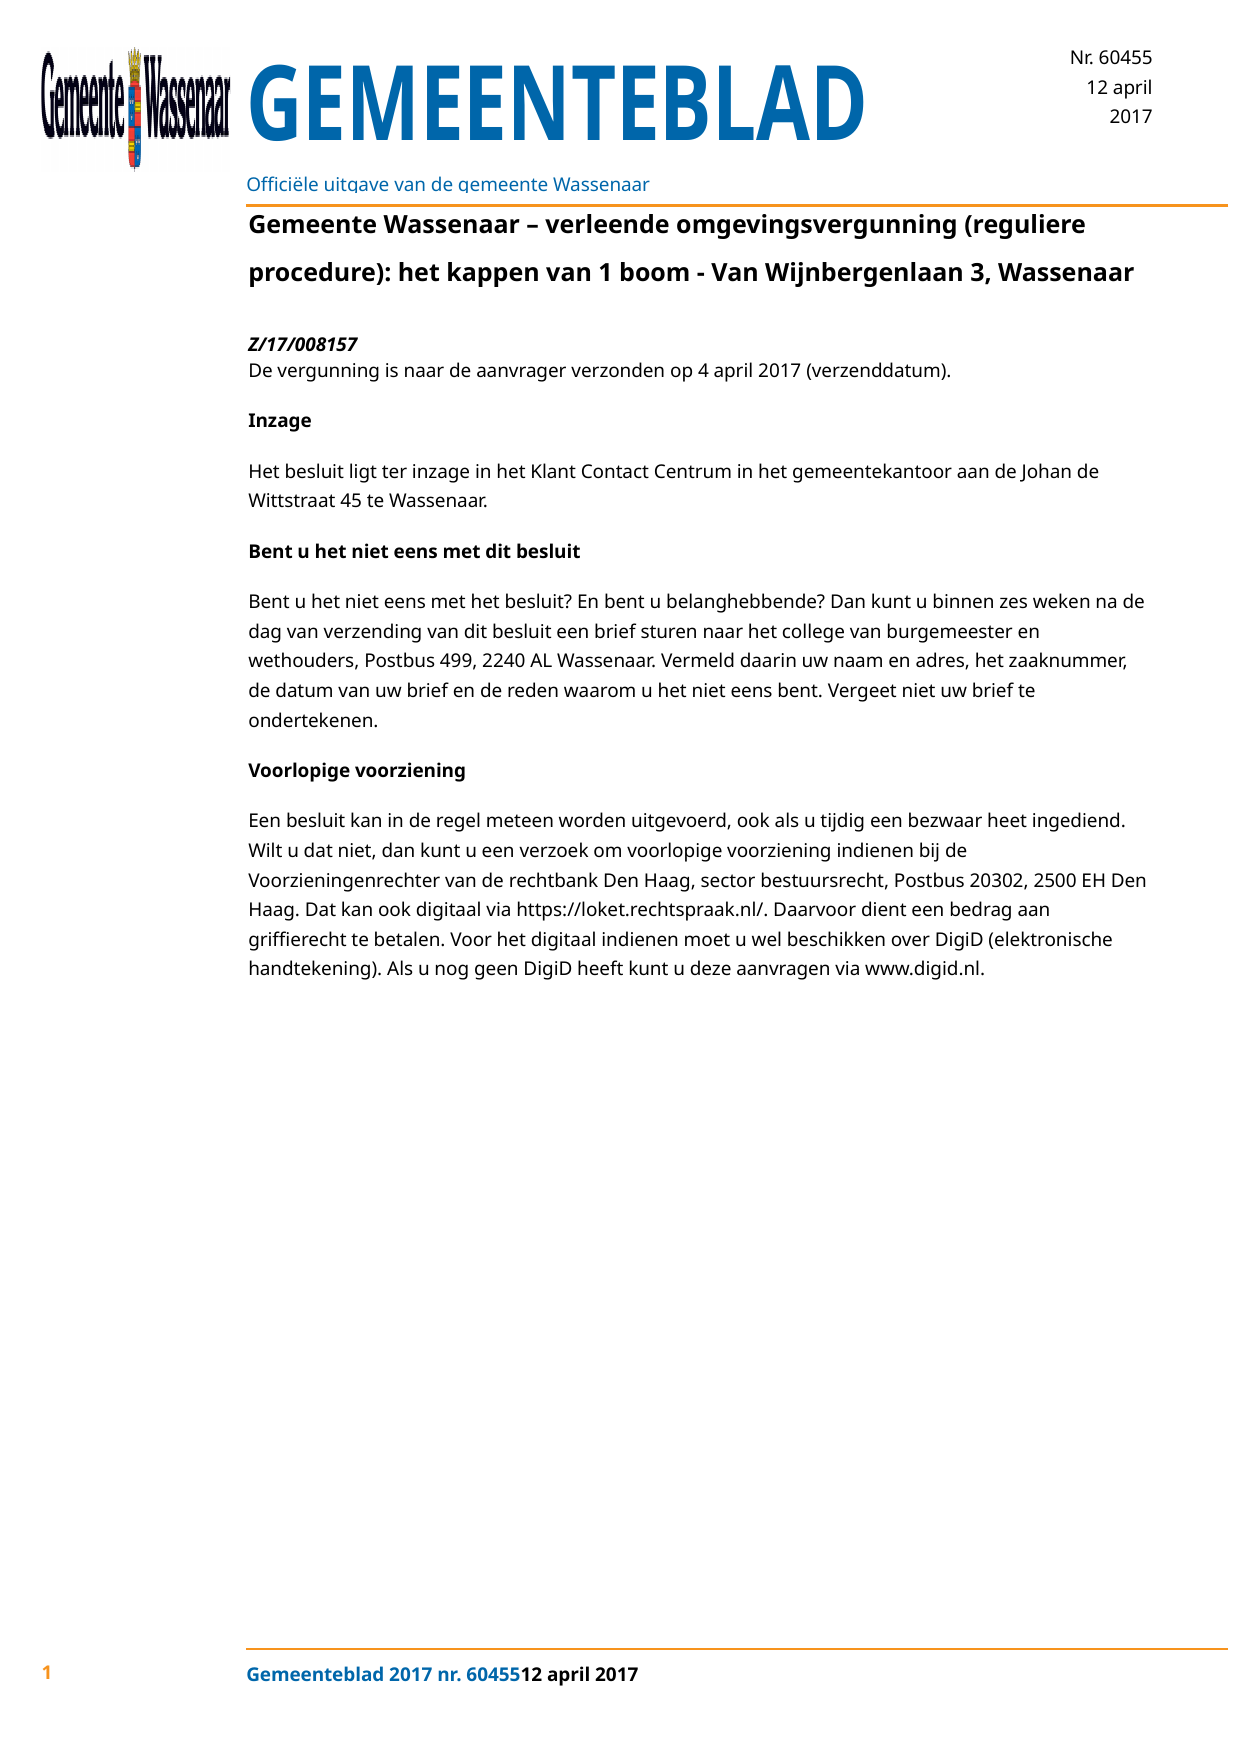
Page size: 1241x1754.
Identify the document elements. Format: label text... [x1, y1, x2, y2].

text Z/17/008157 [248, 331, 1152, 357]
picture [41, 47, 231, 172]
text Gemeente Wassenaar – verleende omgevingsvergunning (reguliere procedure): het kappen van 1 boom - Van Wijnbergenlaan 3, Wassenaar [248, 207, 1152, 288]
text Bent u het niet eens met het besluit? En bent u belanghebbende? Dan kunt u binnen zes weken na de dag van verzending van dit besluit een brief sturen naar het college van burgemeester en wethouders, Postbus 499, 2240 AL Wassenaar. Vermeld daarin uw naam en adres, het zaaknummer, de datum van uw brief en de reden waarom u het niet eens bent. Vergeet niet uw brief te ondertekenen. [248, 588, 1152, 732]
text Het besluit ligt ter inzage in het Klant Contact Centrum in het gemeentekantoor aan de Johan de Wittstraat 45 te Wassenaar. [248, 458, 1152, 513]
text De vergunning is naar de aanvrager verzonden op 4 april 2017 (verzenddatum). [248, 357, 1152, 383]
text Inzage [248, 408, 1152, 433]
text Voorlopige voorziening [248, 757, 1152, 783]
text Een besluit kan in de regel meteen worden uitgevoerd, ook als u tijdig een bezwaar heet ingediend. Wilt u dat niet, dan kunt u een verzoek om voorlopige voorziening indienen bij de Voorzieningenrechter van de rechtbank Den Haag, sector bestuursrecht, Postbus 20302, 2500 EH Den Haag. Dat kan ook digitaal via https://loket.rechtspraak.nl/. Daarvoor dient een bedrag aan griffierecht te betalen. Voor het digitaal indienen moet u wel beschikken over DigiD (elektronische handtekening). Als u nog geen DigiD heeft kunt u deze aanvragen via www.digid.nl. [248, 808, 1152, 981]
text Bent u het niet eens met dit besluit [248, 538, 1152, 564]
